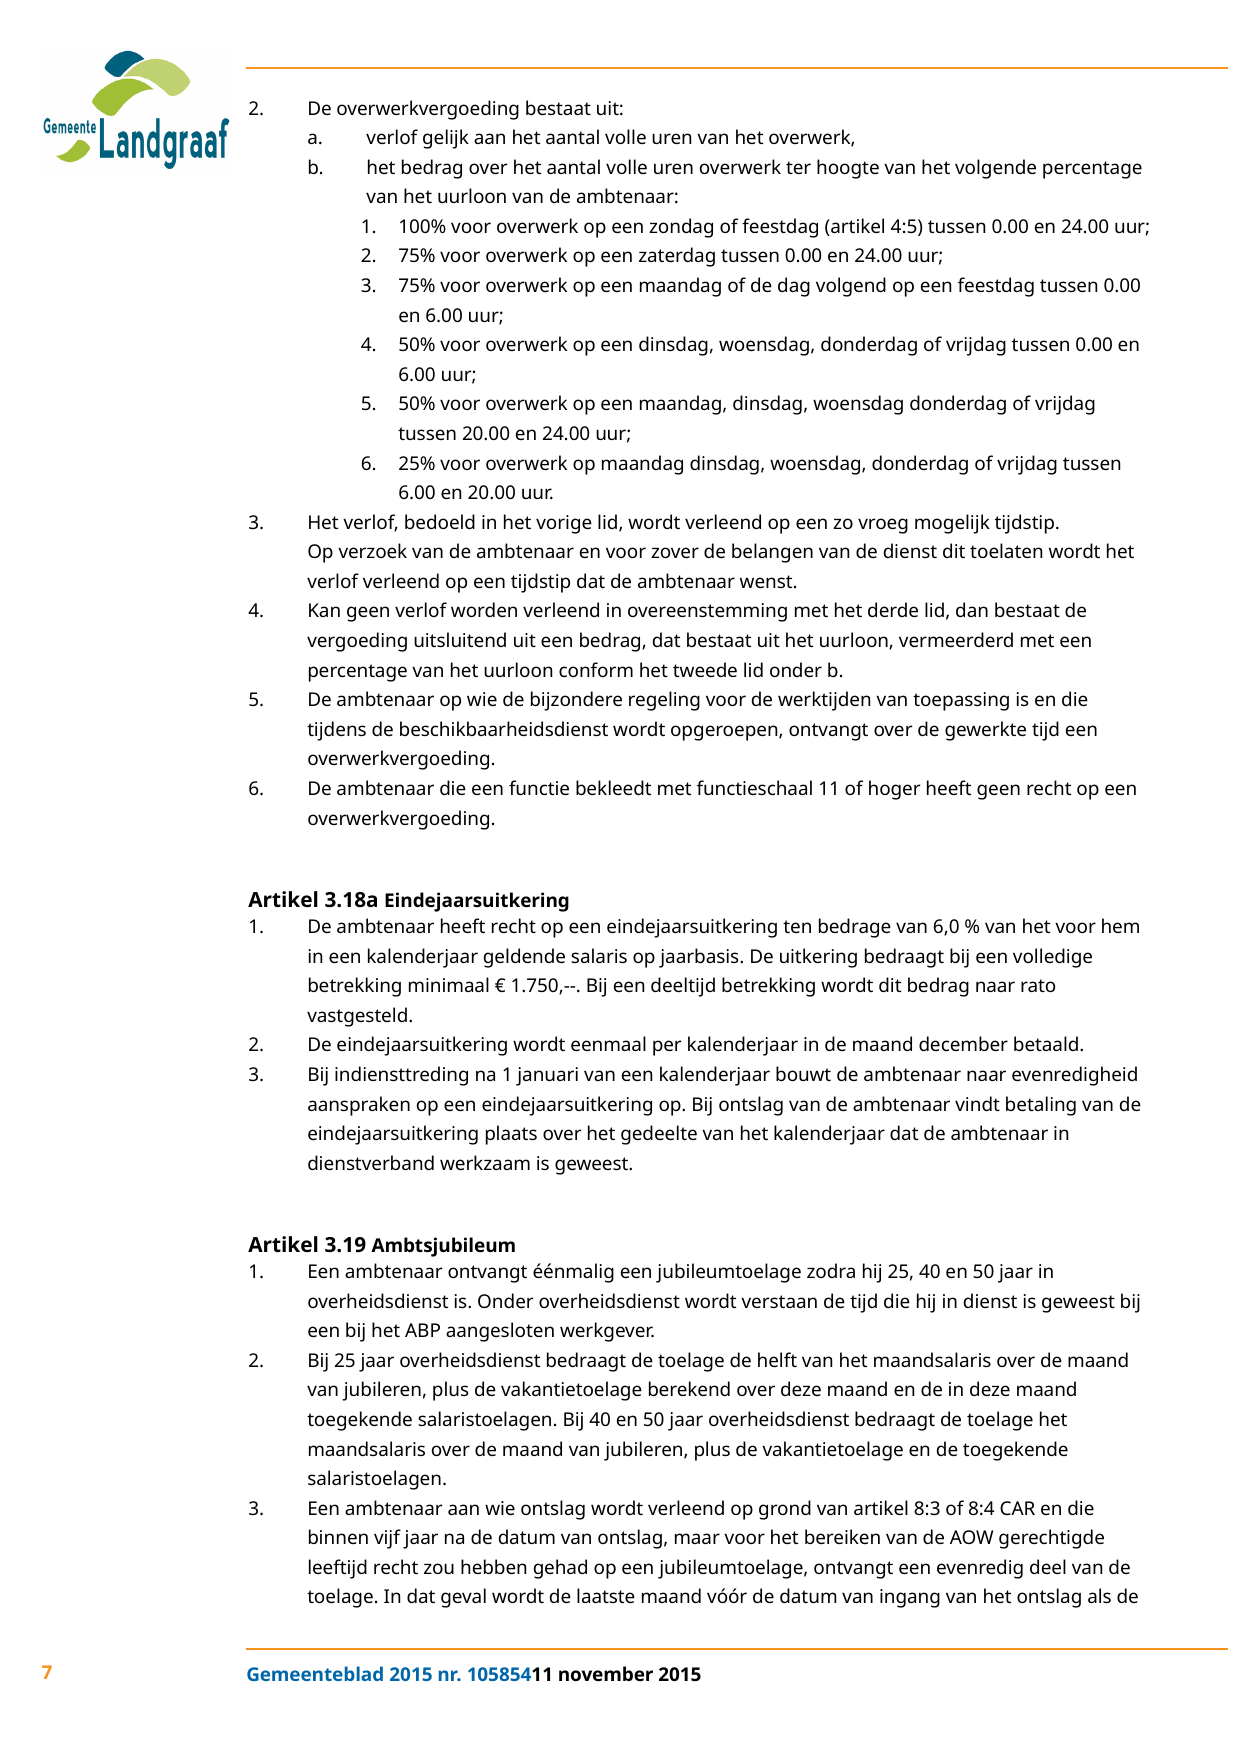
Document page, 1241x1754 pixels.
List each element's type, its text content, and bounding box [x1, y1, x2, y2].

list 50% voor overwerk op een dinsdag, woensdag, donderdag of vrijdag tussen 0.00 en 6.00 uur; [361, 331, 1152, 387]
list Bij indiensttreding na 1 januari van een kalenderjaar bouwt de ambtenaar naar evenredigheid aanspraken op een eindejaarsuitkering op. Bij ontslag van de ambtenaar vindt betaling van de eindejaarsuitkering plaats over het gedeelte van het kalenderjaar dat de ambtenaar in dienstverband werkzaam is geweest. [248, 1061, 1152, 1176]
list Een ambtenaar aan wie ontslag wordt verleend op grond van artikel 8:3 of 8:4 CAR en die binnen vijf jaar na de datum van ontslag, maar voor het bereiken van de AOW gerechtigde leeftijd recht zou hebben gehad op een jubileumtoelage, ontvangt een evenredig deel van de toelage. In dat geval wordt de laatste maand vóór de datum van ingang van het ontslag als de [248, 1495, 1152, 1609]
list De ambtenaar op wie de bijzondere regeling voor de werktijden van toepassing is en die tijdens de beschikbaarheidsdienst wordt opgeroepen, ontvangt over de gewerkte tijd een overwerkvergoeding. [248, 686, 1152, 771]
list Het verlof, bedoeld in het vorige lid, wordt verleend op een zo vroeg mogelijk tijdstip. [248, 509, 1152, 535]
list 25% voor overwerk op maandag dinsdag, woensdag, donderdag of vrijdag tussen 6.00 en 20.00 uur. [361, 450, 1152, 505]
text Artikel 3.18a Eindejaarsuitkering [248, 885, 1152, 913]
list 50% voor overwerk op een maandag, dinsdag, woensdag donderdag of vrijdag tussen 20.00 en 24.00 uur; [361, 391, 1152, 446]
list Bij 25 jaar overheidsdienst bedraagt de toelage de helft van het maandsalaris over de maand van jubileren, plus de vakantietoelage berekend over deze maand en de in deze maand toegekende salaristoelagen. Bij 40 en 50 jaar overheidsdienst bedraagt de toelage het maandsalaris over de maand van jubileren, plus de vakantietoelage en de toegekende salaristoelagen. [248, 1347, 1152, 1491]
list De ambtenaar die een functie bekleedt met functieschaal 11 of hoger heeft geen recht op een overwerkvergoeding. [248, 775, 1152, 831]
list verlof gelijk aan het aantal volle uren van het overwerk, [307, 124, 1152, 150]
text Artikel 3.19 Ambtsjubileum [248, 1230, 1152, 1258]
list 75% voor overwerk op een maandag of de dag volgend op een feestdag tussen 0.00 en 6.00 uur; [361, 272, 1152, 328]
list De overwerkvergoeding bestaat uit: [248, 95, 1152, 121]
list 100% voor overwerk op een zondag of feestdag (artikel 4:5) tussen 0.00 en 24.00 uur; [361, 213, 1152, 239]
list Kan geen verlof worden verleend in overeenstemming met het derde lid, dan bestaat de vergoeding uitsluitend uit een bedrag, dat bestaat uit het uurloon, vermeerderd met een percentage van het uurloon conform het tweede lid onder b. [248, 598, 1152, 683]
picture [41, 47, 231, 172]
list het bedrag over het aantal volle uren overwerk ter hoogte van het volgende percentage van het uurloon van de ambtenaar: [307, 154, 1152, 209]
list Een ambtenaar ontvangt éénmalig een jubileumtoelage zodra hij 25, 40 en 50 jaar in overheidsdienst is. Onder overheidsdienst wordt verstaan de tijd die hij in dienst is geweest bij een bij het ABP aangesloten werkgever. [248, 1258, 1152, 1343]
list Op verzoek van de ambtenaar en voor zover de belangen van de dienst dit toelaten wordt het verlof verleend op een tijdstip dat de ambtenaar wenst. [248, 538, 1152, 594]
list De ambtenaar heeft recht op een eindejaarsuitkering ten bedrage van 6,0 % van het voor hem in een kalenderjaar geldende salaris op jaarbasis. De uitkering bedraagt bij een volledige betrekking minimaal € 1.750,--. Bij een deeltijd betrekking wordt dit bedrag naar rato vastgesteld. [248, 913, 1152, 1028]
list De eindejaarsuitkering wordt eenmaal per kalenderjaar in de maand december betaald. [248, 1032, 1152, 1057]
list 75% voor overwerk op een zaterdag tussen 0.00 en 24.00 uur; [361, 243, 1152, 268]
